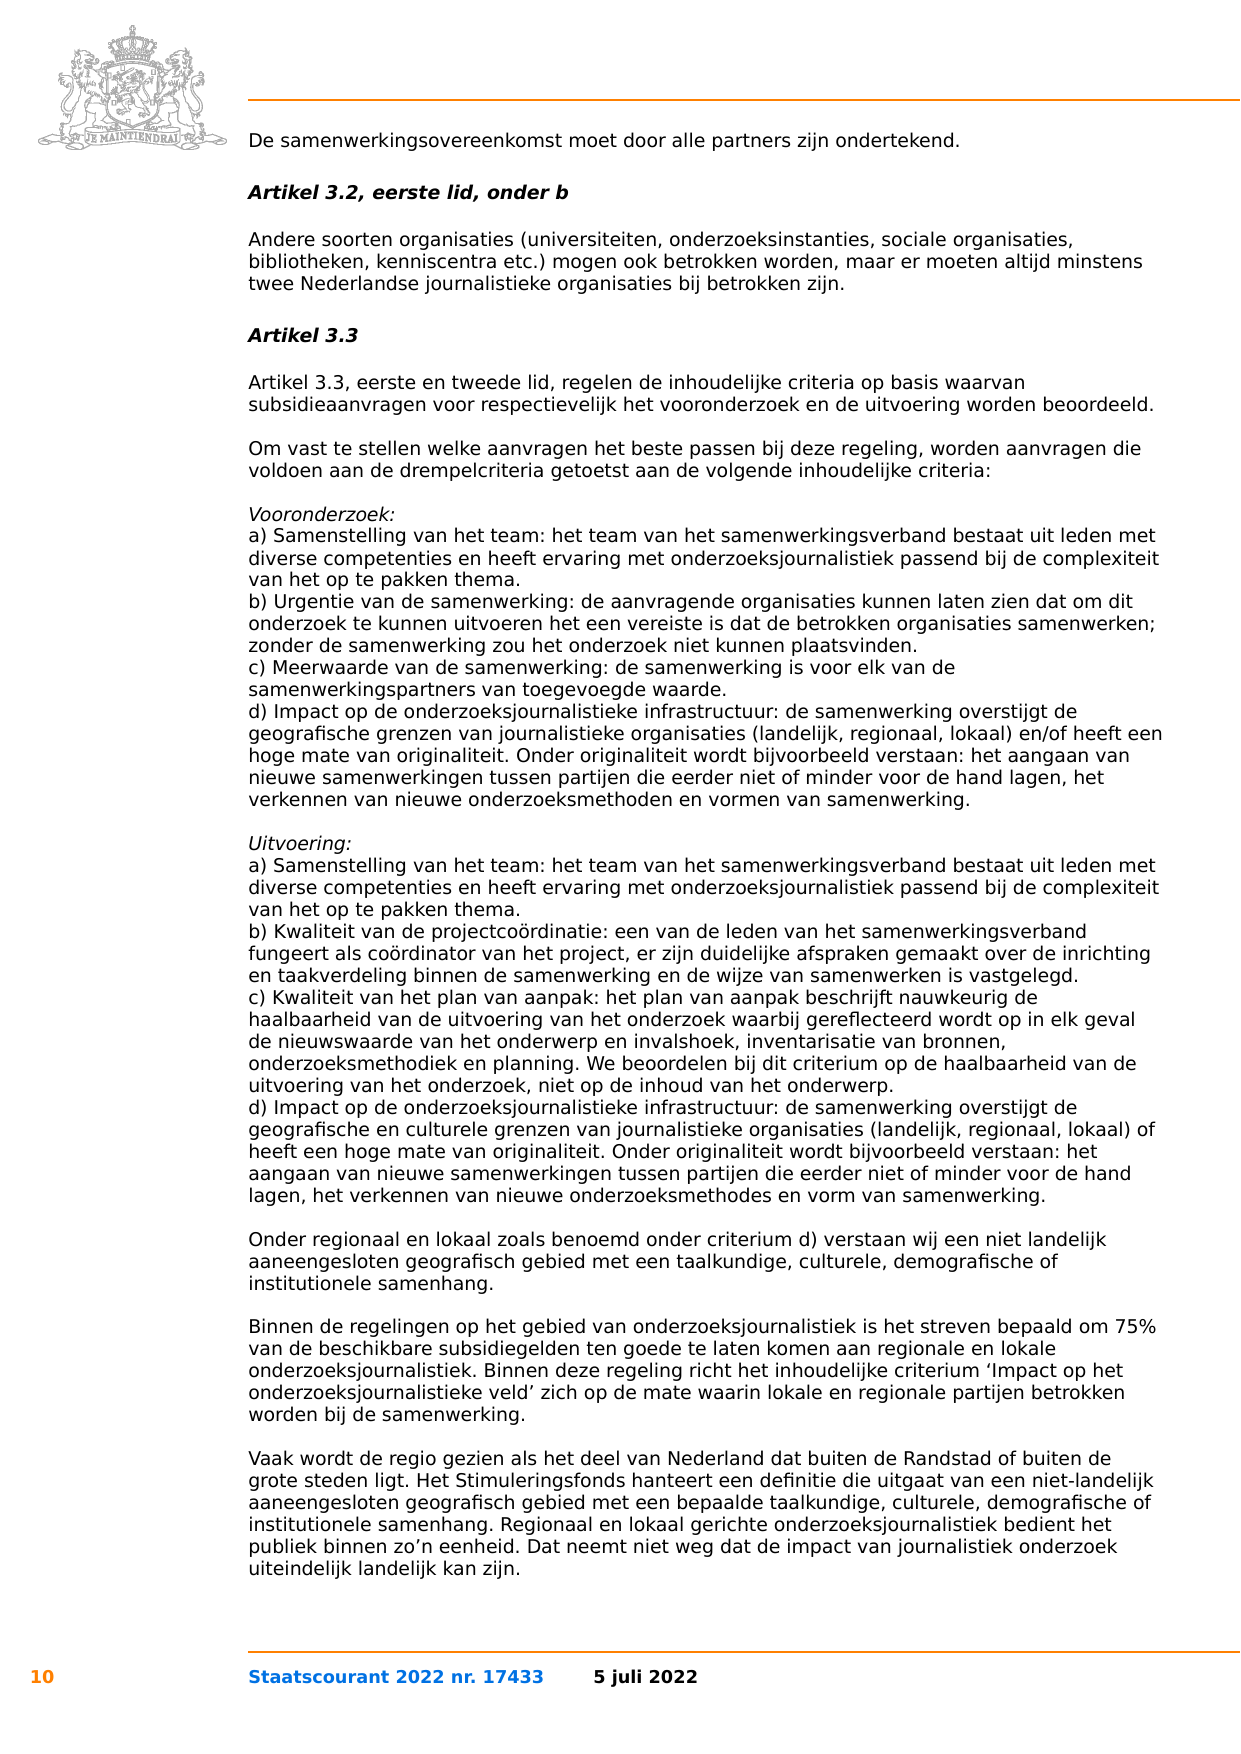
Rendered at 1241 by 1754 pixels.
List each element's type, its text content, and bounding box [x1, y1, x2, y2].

text d) Impact op de onderzoeksjournalistieke infrastructuur: de samenwerking overstijgt de geografische en culturele grenzen van journalistieke organisaties (landelijk, regionaal, lokaal) of heeft een hoge mate van originaliteit. Onder originaliteit wordt bijvoorbeeld verstaan: het aangaan van nieuwe samenwerkingen tussen partijen die eerder niet of minder voor de hand lagen, het verkennen van nieuwe onderzoeksmethodes en vorm van samenwerking. [248, 1097, 1163, 1207]
text Uitvoering: [248, 833, 1163, 855]
text Vooronderzoek: [248, 503, 1163, 525]
text b) Kwaliteit van de projectcoördinatie: een van de leden van het samenwerkingsverband fungeert als coördinator van het project, er zijn duidelijke afspraken gemaakt over de inrichting en taakverdeling binnen de samenwerking en de wijze van samenwerken is vastgelegd. [248, 921, 1163, 987]
text Vaak wordt de regio gezien als het deel van Nederland dat buiten de Randstad of buiten de grote steden ligt. Het Stimuleringsfonds hanteert een definitie die uitgaat van een niet-landelijk aaneengesloten geografisch gebied met een bepaalde taalkundige, culturele, demografische of institutionele samenhang. Regionaal en lokaal gerichte onderzoeksjournalistiek bedient het publiek binnen zo’n eenheid. Dat neemt niet weg dat de impact van journalistiek onderzoek uiteindelijk landelijk kan zijn. [248, 1448, 1163, 1580]
text De samenwerkingsovereenkomst moet door alle partners zijn ondertekend. [248, 130, 1163, 152]
text Binnen de regelingen op het gebied van onderzoeksjournalistiek is het streven bepaald om 75% van de beschikbare subsidiegelden ten goede te laten komen aan regionale en lokale onderzoeksjournalistiek. Binnen deze regeling richt het inhoudelijke criterium ‘Impact op het onderzoeksjournalistieke veld’ zich op de mate waarin lokale en regionale partijen betrokken worden bij de samenwerking. [248, 1316, 1163, 1426]
text c) Kwaliteit van het plan van aanpak: het plan van aanpak beschrijft nauwkeurig de haalbaarheid van de uitvoering van het onderzoek waarbij gereflecteerd wordt op in elk geval de nieuwswaarde van het onderwerp en invalshoek, inventarisatie van bronnen, onderzoeksmethodiek en planning. We beoordelen bij dit criterium op de haalbaarheid van de uitvoering van het onderzoek, niet op de inhoud van het onderwerp. [248, 987, 1163, 1097]
text Om vast te stellen welke aanvragen het beste passen bij deze regeling, worden aanvragen die voldoen aan de drempelcriteria getoetst aan de volgende inhoudelijke criteria: [248, 438, 1163, 482]
subtitle Artikel 3.3 [248, 325, 1163, 347]
text Onder regionaal en lokaal zoals benoemd onder criterium d) verstaan wij een niet landelijk aaneengesloten geografisch gebied met een taalkundige, culturele, demografische of institutionele samenhang. [248, 1228, 1163, 1294]
text a) Samenstelling van het team: het team van het samenwerkingsverband bestaat uit leden met diverse competenties en heeft ervaring met onderzoeksjournalistiek passend bij de complexiteit van het op te pakken thema. [248, 525, 1163, 591]
text b) Urgentie van de samenwerking: de aanvragende organisaties kunnen laten zien dat om dit onderzoek te kunnen uitvoeren het een vereiste is dat de betrokken organisaties samenwerken; zonder de samenwerking zou het onderzoek niet kunnen plaatsvinden. [248, 591, 1163, 657]
text Andere soorten organisaties (universiteiten, onderzoeksinstanties, sociale organisaties, bibliotheken, kenniscentra etc.) mogen ook betrokken worden, maar er moeten altijd minstens twee Nederlandse journalistieke organisaties bij betrokken zijn. [248, 229, 1163, 295]
text c) Meerwaarde van de samenwerking: de samenwerking is voor elk van de samenwerkingspartners van toegevoegde waarde. [248, 657, 1163, 701]
text Artikel 3.3, eerste en tweede lid, regelen de inhoudelijke criteria op basis waarvan subsidieaanvragen voor respectievelijk het vooronderzoek en de uitvoering worden beoordeeld. [248, 372, 1163, 416]
picture [38, 25, 227, 150]
text d) Impact op de onderzoeksjournalistieke infrastructuur: de samenwerking overstijgt de geografische grenzen van journalistieke organisaties (landelijk, regionaal, lokaal) en/of heeft een hoge mate van originaliteit. Onder originaliteit wordt bijvoorbeeld verstaan: het aangaan van nieuwe samenwerkingen tussen partijen die eerder niet of minder voor de hand lagen, het verkennen van nieuwe onderzoeksmethoden en vormen van samenwerking. [248, 701, 1163, 811]
subtitle Artikel 3.2, eerste lid, onder b [248, 182, 1163, 204]
text a) Samenstelling van het team: het team van het samenwerkingsverband bestaat uit leden met diverse competenties en heeft ervaring met onderzoeksjournalistiek passend bij de complexiteit van het op te pakken thema. [248, 855, 1163, 921]
